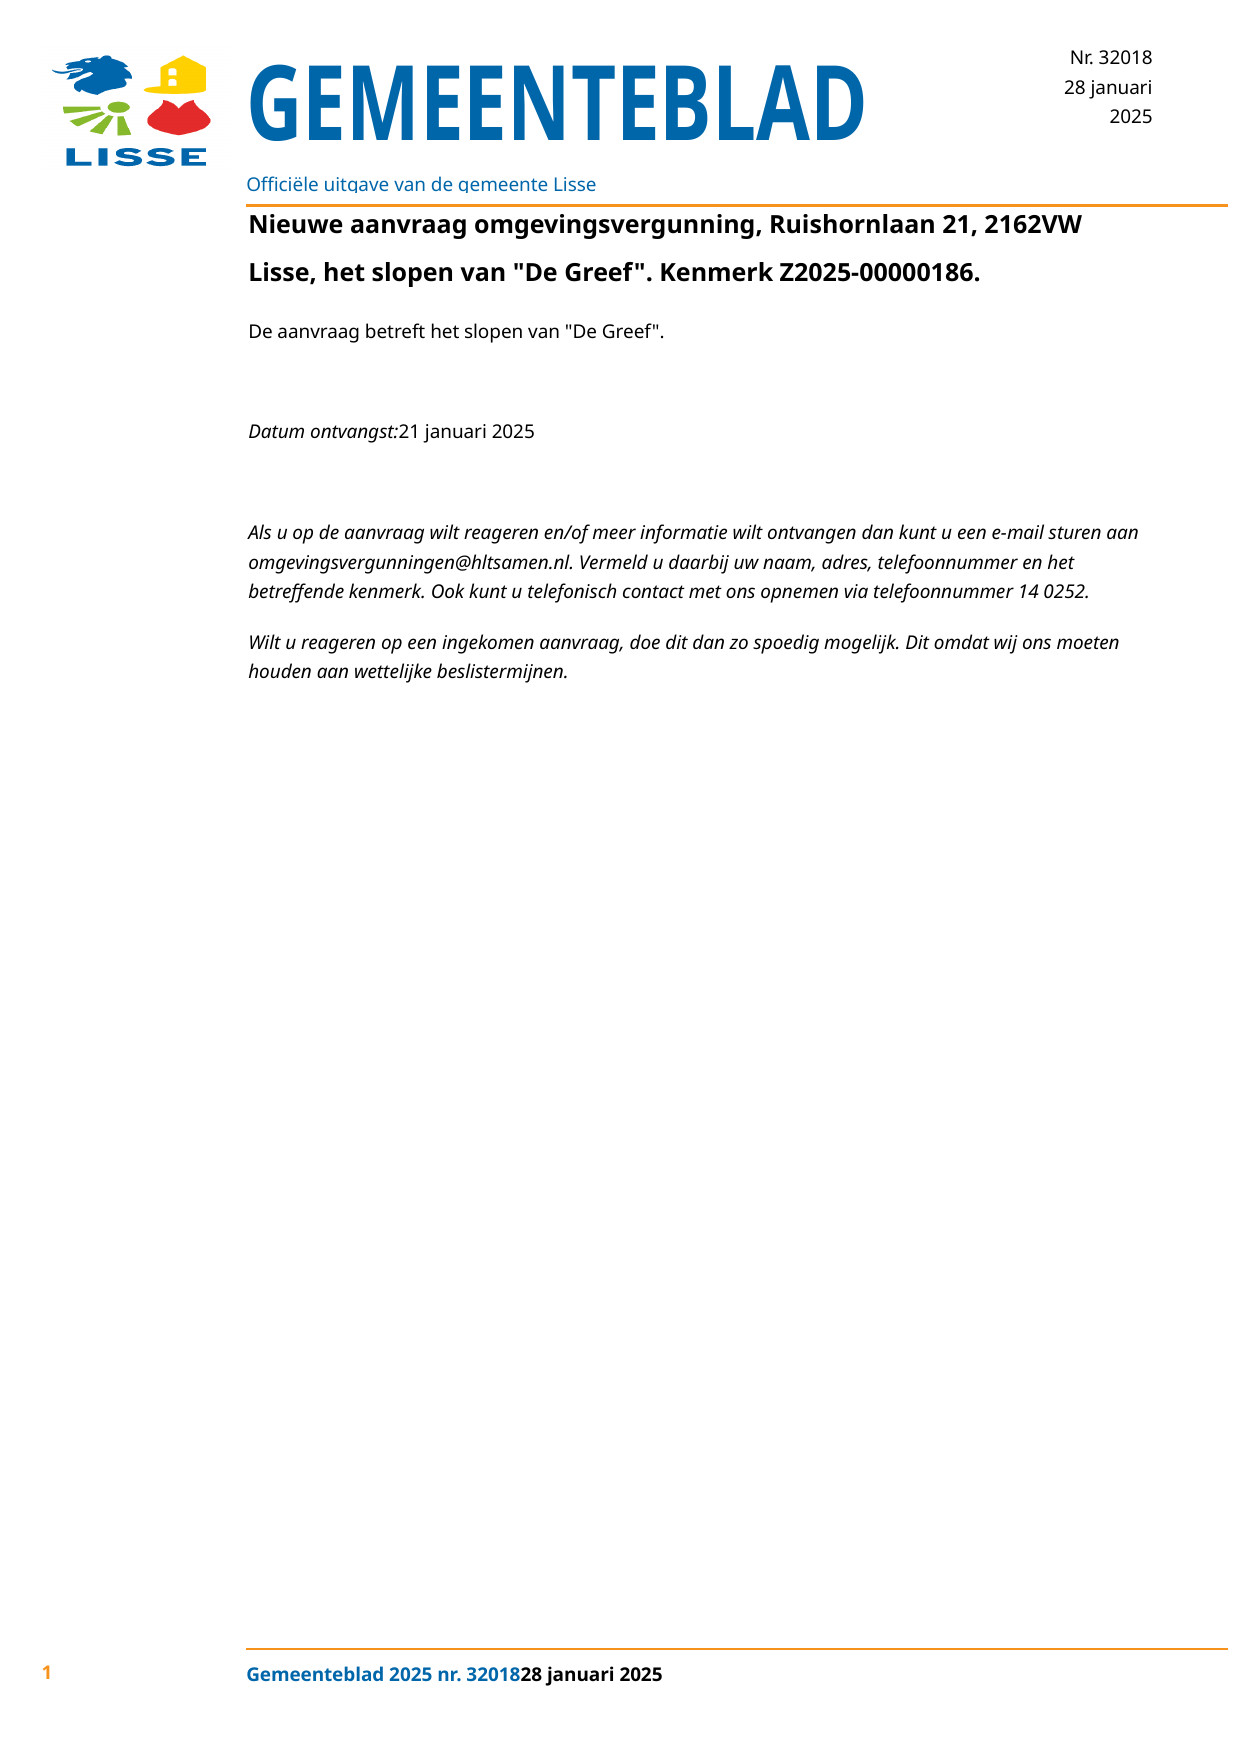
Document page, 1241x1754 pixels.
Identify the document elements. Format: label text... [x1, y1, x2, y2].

text Datum ontvangst:21 januari 2025 [248, 419, 1152, 444]
text De aanvraag betreft het slopen van "De Greef". [248, 318, 1152, 344]
text Nieuwe aanvraag omgevingsvergunning, Ruishornlaan 21, 2162VW Lisse, het slopen van "De Greef". Kenmerk Z2025-00000186. [248, 207, 1152, 288]
text Wilt u reageren op een ingekomen aanvraag, doe dit dan zo spoedig mogelijk. Dit omdat wij ons moeten houden aan wettelijke beslistermijnen. [248, 629, 1152, 684]
text Als u op de aanvraag wilt reageren en/of meer informatie wilt ontvangen dan kunt u een e-mail sturen aan omgevingsvergunningen@hltsamen.nl. Vermeld u daarbij uw naam, adres, telefoonnummer en het betreffende kenmerk. Ook kunt u telefonisch contact met ons opnemen via telefoonnummer 14 0252. [248, 519, 1152, 604]
picture [41, 47, 231, 172]
